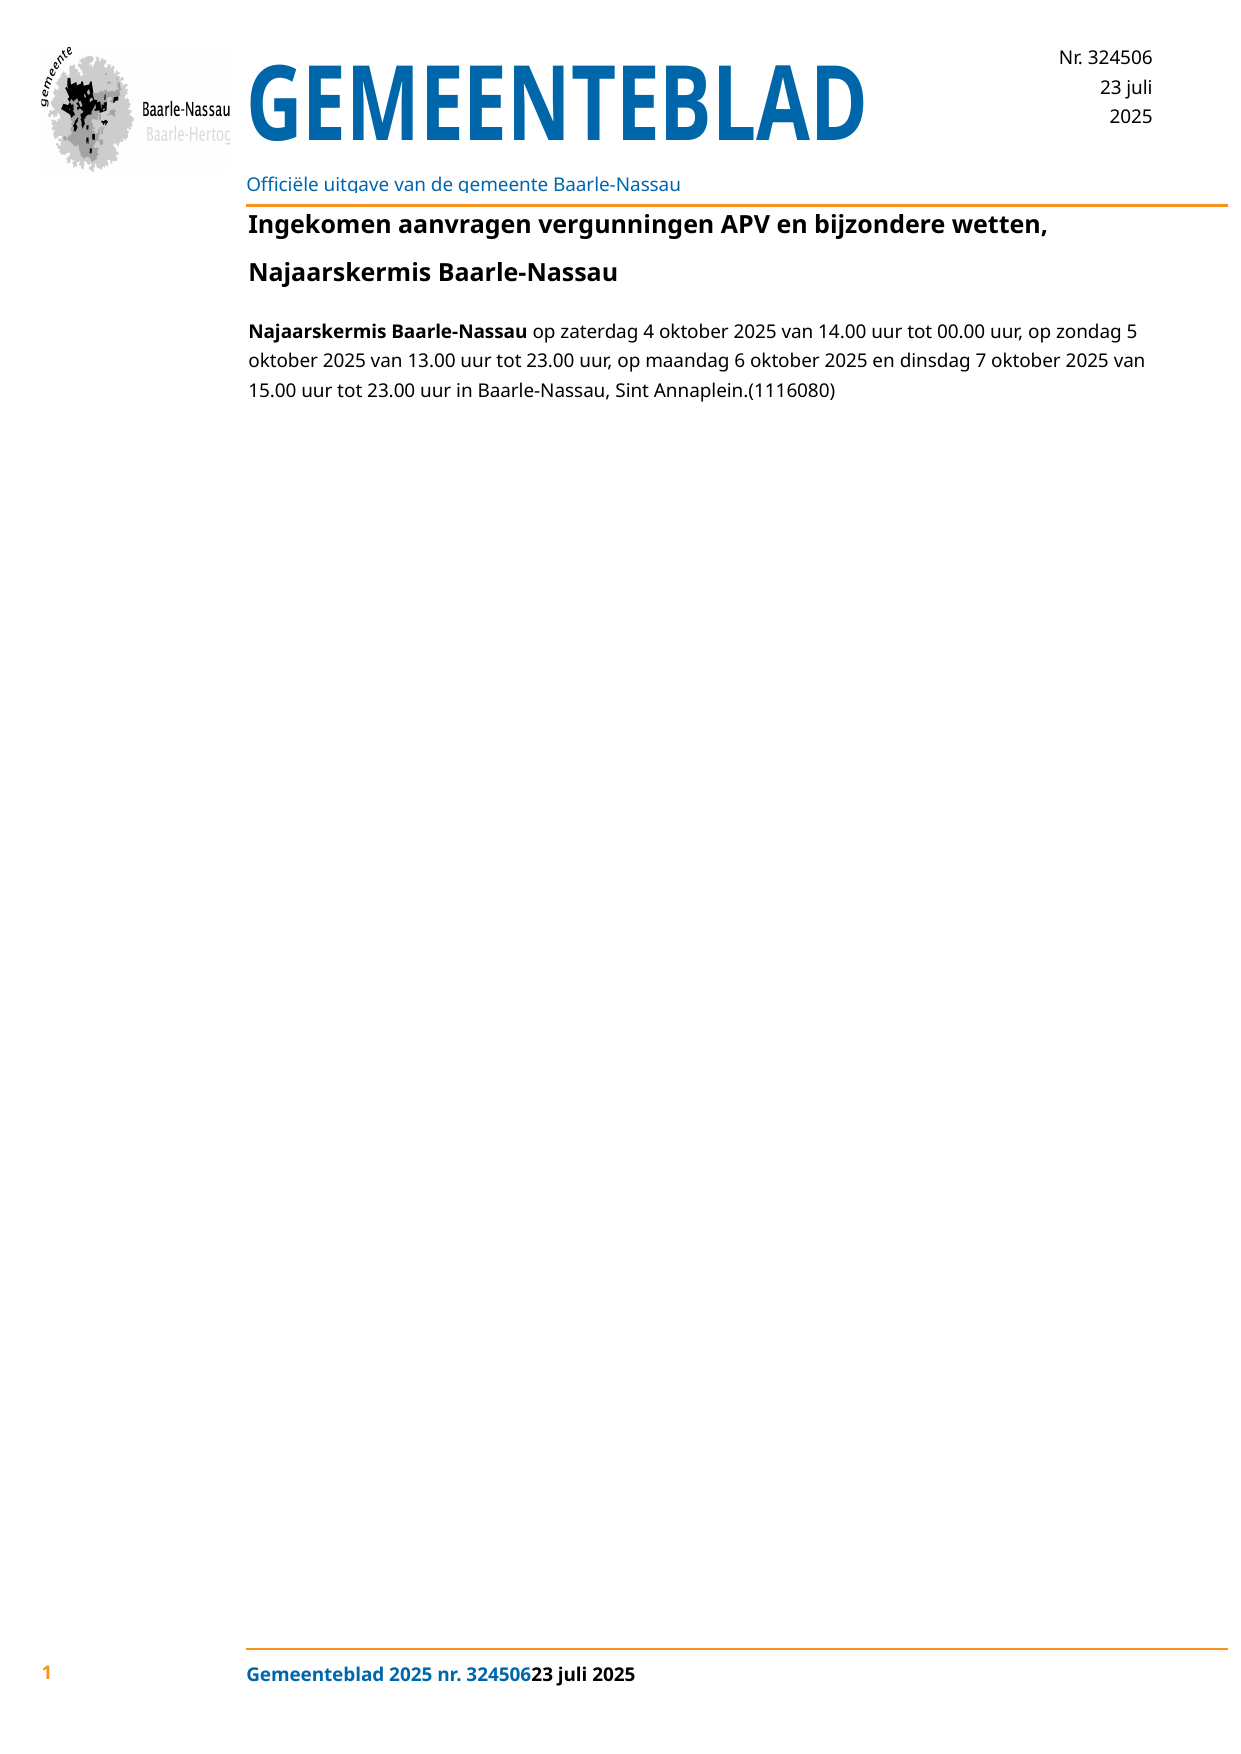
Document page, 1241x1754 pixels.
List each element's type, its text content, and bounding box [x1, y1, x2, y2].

picture [41, 47, 231, 172]
text Ingekomen aanvragen vergunningen APV en bijzondere wetten, Najaarskermis Baarle-Nassau [248, 207, 1152, 288]
text Najaarskermis Baarle-Nassau op zaterdag 4 oktober 2025 van 14.00 uur tot 00.00 uur, op zondag 5 oktober 2025 van 13.00 uur tot 23.00 uur, op maandag 6 oktober 2025 en dinsdag 7 oktober 2025 van 15.00 uur tot 23.00 uur in Baarle-Nassau, Sint Annaplein.(1116080) [248, 318, 1152, 403]
